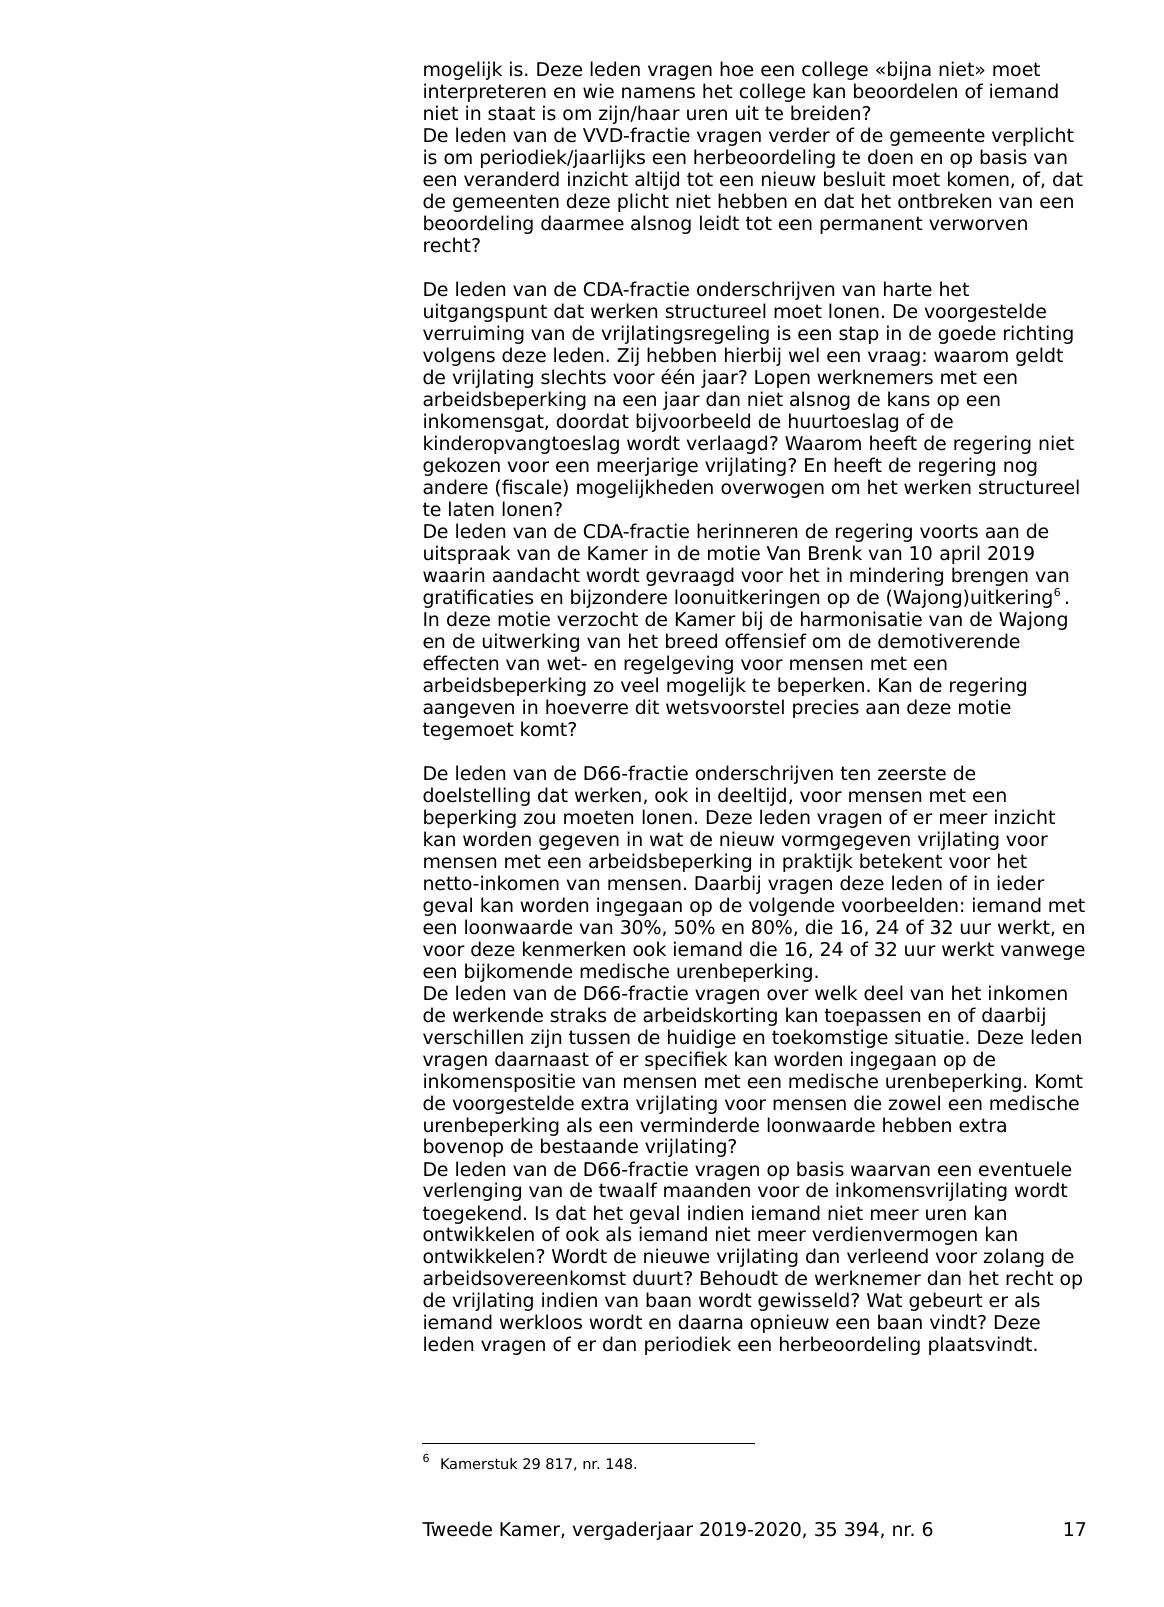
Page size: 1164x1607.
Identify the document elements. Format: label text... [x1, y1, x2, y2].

text De leden van de D66-fractie vragen over welk deel van het inkomen de werkende straks de arbeidskorting kan toepassen en of daarbij verschillen zijn tussen de huidige en toekomstige situatie. Deze leden vragen daarnaast of er specifiek kan worden ingegaan op de inkomenspositie van mensen met een medische urenbeperking. Komt de voorgestelde extra vrijlating voor mensen die zowel een medische urenbeperking als een verminderde loonwaarde hebben extra bovenop de bestaande vrijlating? [422, 983, 1087, 1158]
text Kamerstuk 29 817, nr. 148. [422, 1452, 1087, 1474]
text De leden van de CDA-fractie herinneren de regering voorts aan de uitspraak van de Kamer in de motie Van Brenk van 10 april 2019 waarin aandacht wordt gevraagd voor het in mindering brengen van gratificaties en bijzondere loonuitkeringen op de (Wajong)uitkering. In deze motie verzocht de Kamer bij de harmonisatie van de Wajong en de uitwerking van het breed offensief om de demotiverende effecten van wet- en regelgeving voor mensen met een arbeidsbeperking zo veel mogelijk te beperken. Kan de regering aangeven in hoeverre dit wetsvoorstel precies aan deze motie tegemoet komt? [422, 521, 1087, 741]
text De leden van de D66-fractie vragen op basis waarvan een eventuele verlenging van de twaalf maanden voor de inkomensvrijlating wordt toegekend. Is dat het geval indien iemand niet meer uren kan ontwikkelen of ook als iemand niet meer verdienvermogen kan ontwikkelen? Wordt de nieuwe vrijlating dan verleend voor zolang de arbeidsovereenkomst duurt? Behoudt de werknemer dan het recht op de vrijlating indien van baan wordt gewisseld? Wat gebeurt er als iemand werkloos wordt en daarna opnieuw een baan vindt? Deze leden vragen of er dan periodiek een herbeoordeling plaatsvindt. [422, 1158, 1087, 1356]
text De leden van de CDA-fractie onderschrijven van harte het uitgangspunt dat werken structureel moet lonen. De voorgestelde verruiming van de vrijlatingsregeling is een stap in de goede richting volgens deze leden. Zij hebben hierbij wel een vraag: waarom geldt de vrijlating slechts voor één jaar? Lopen werknemers met een arbeidsbeperking na een jaar dan niet alsnog de kans op een inkomensgat, doordat bijvoorbeeld de huurtoeslag of de kinderopvangtoeslag wordt verlaagd? Waarom heeft de regering niet gekozen voor een meerjarige vrijlating? En heeft de regering nog andere (fiscale) mogelijkheden overwogen om het werken structureel te laten lonen? [422, 279, 1087, 521]
text mogelijk is. Deze leden vragen hoe een college «bijna niet» moet interpreteren en wie namens het college kan beoordelen of iemand niet in staat is om zijn/haar uren uit te breiden? [422, 59, 1087, 125]
text De leden van de D66-fractie onderschrijven ten zeerste de doelstelling dat werken, ook in deeltijd, voor mensen met een beperking zou moeten lonen. Deze leden vragen of er meer inzicht kan worden gegeven in wat de nieuw vormgegeven vrijlating voor mensen met een arbeidsbeperking in praktijk betekent voor het netto-inkomen van mensen. Daarbij vragen deze leden of in ieder geval kan worden ingegaan op de volgende voorbeelden: iemand met een loonwaarde van 30%, 50% en 80%, die 16, 24 of 32 uur werkt, en voor deze kenmerken ook iemand die 16, 24 of 32 uur werkt vanwege een bijkomende medische urenbeperking. [422, 763, 1087, 983]
text De leden van de VVD-fractie vragen verder of de gemeente verplicht is om periodiek/jaarlijks een herbeoordeling te doen en op basis van een veranderd inzicht altijd tot een nieuw besluit moet komen, of, dat de gemeenten deze plicht niet hebben en dat het ontbreken van een beoordeling daarmee alsnog leidt tot een permanent verworven recht? [422, 125, 1087, 257]
